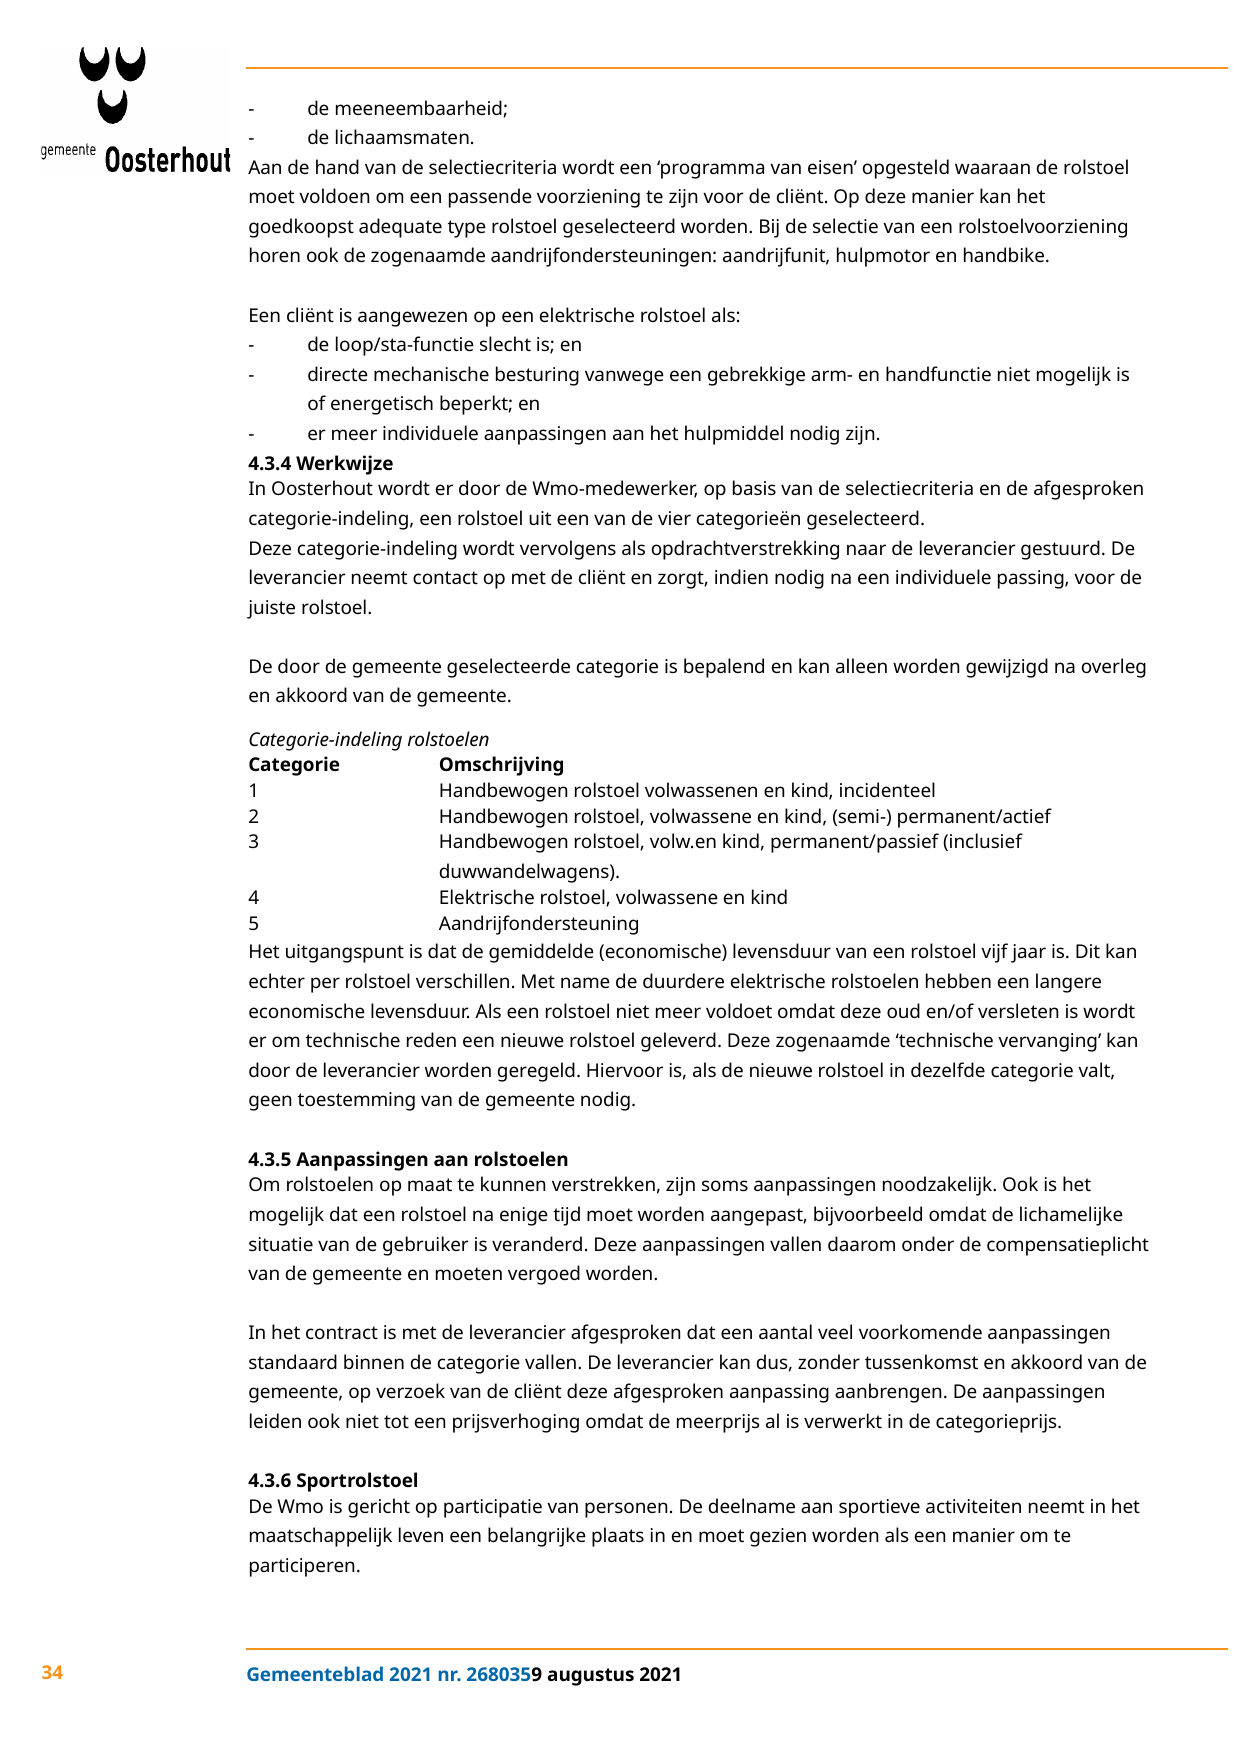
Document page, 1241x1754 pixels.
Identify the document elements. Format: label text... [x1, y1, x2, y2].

picture [41, 47, 231, 172]
table_cell Handbewogen rolstoel volwassenen en kind, incidenteel [439, 777, 1152, 803]
text De Wmo is gericht op participatie van personen. De deelname aan sportieve activiteiten neemt in het maatschappelijk leven een belangrijke plaats in en moet gezien worden als een manier om te participeren. [248, 1493, 1152, 1578]
table_cell 5 [248, 910, 439, 936]
table_cell Handbewogen rolstoel, volw.en kind, permanent/passief (inclusief duwwandelwagens). [439, 829, 1152, 884]
table_cell 2 [248, 803, 439, 829]
table_cell 4 [248, 884, 439, 910]
table_header Categorie [248, 752, 439, 777]
text Om rolstoelen op maat te kunnen verstrekken, zijn soms aanpassingen noodzakelijk. Ook is het mogelijk dat een rolstoel na enige tijd moet worden aangepast, bijvoorbeeld omdat de lichamelijke situatie van de gebruiker is veranderd. Deze aanpassingen vallen daarom onder de compensatieplicht van de gemeente en moeten vergoed worden. [248, 1172, 1152, 1286]
list de meeneembaarheid; [248, 95, 1152, 121]
list de loop/sta-functie slecht is; en [248, 331, 1152, 357]
table_cell Aandrijfondersteuning [439, 910, 1152, 936]
text Categorie-indeling rolstoelen [248, 726, 1152, 751]
table_cell Elektrische rolstoel, volwassene en kind [439, 884, 1152, 910]
text 4.3.4 Werkwijze [248, 450, 1152, 476]
text 4.3.5 Aanpassingen aan rolstoelen [248, 1146, 1152, 1172]
table_cell Handbewogen rolstoel, volwassene en kind, (semi-) permanent/actief [439, 803, 1152, 829]
list er meer individuele aanpassingen aan het hulpmiddel nodig zijn. [248, 420, 1152, 446]
list directe mechanische besturing vanwege een gebrekkige arm- en handfunctie niet mogelijk is of energetisch beperkt; en [248, 361, 1152, 416]
text Aan de hand van de selectiecriteria wordt een ‘programma van eisen’ opgesteld waaraan de rolstoel moet voldoen om een passende voorziening te zijn voor de cliënt. Op deze manier kan het goedkoopst adequate type rolstoel geselecteerd worden. Bij de selectie van een rolstoelvoorziening horen ook de zogenaamde aandrijfondersteuningen: aandrijfunit, hulpmotor en handbike. [248, 154, 1152, 268]
text Het uitgangspunt is dat de gemiddelde (economische) levensduur van een rolstoel vijf jaar is. Dit kan echter per rolstoel verschillen. Met name de duurdere elektrische rolstoelen hebben een langere economische levensduur. Als een rolstoel niet meer voldoet omdat deze oud en/of versleten is wordt er om technische reden een nieuwe rolstoel geleverd. Deze zogenaamde ‘technische vervanging’ kan door de leverancier worden geregeld. Hiervoor is, als de nieuwe rolstoel in dezelfde categorie valt, geen toestemming van de gemeente nodig. [248, 939, 1152, 1112]
table_cell 1 [248, 777, 439, 803]
text In Oosterhout wordt er door de Wmo-medewerker, op basis van de selectiecriteria en de afgesproken categorie-indeling, een rolstoel uit een van de vier categorieën geselecteerd. [248, 476, 1152, 531]
text In het contract is met de leverancier afgesproken dat een aantal veel voorkomende aanpassingen standaard binnen de categorie vallen. De leverancier kan dus, zonder tussenkomst en akkoord van de gemeente, op verzoek van de cliënt deze afgesproken aanpassing aanbrengen. De aanpassingen leiden ook niet tot een prijsverhoging omdat de meerprijs al is verwerkt in de categorieprijs. [248, 1319, 1152, 1434]
table_header Omschrijving [439, 752, 1152, 777]
list de lichaamsmaten. [248, 124, 1152, 150]
text Een cliënt is aangewezen op een elektrische rolstoel als: [248, 302, 1152, 328]
table_cell 3 [248, 829, 439, 884]
text Deze categorie-indeling wordt vervolgens als opdrachtverstrekking naar de leverancier gestuurd. De leverancier neemt contact op met de cliënt en zorgt, indien nodig na een individuele passing, voor de juiste rolstoel. [248, 535, 1152, 619]
text De door de gemeente geselecteerde categorie is bepalend en kan alleen worden gewijzigd na overleg en akkoord van de gemeente. [248, 653, 1152, 708]
text 4.3.6 Sportrolstoel [248, 1467, 1152, 1493]
